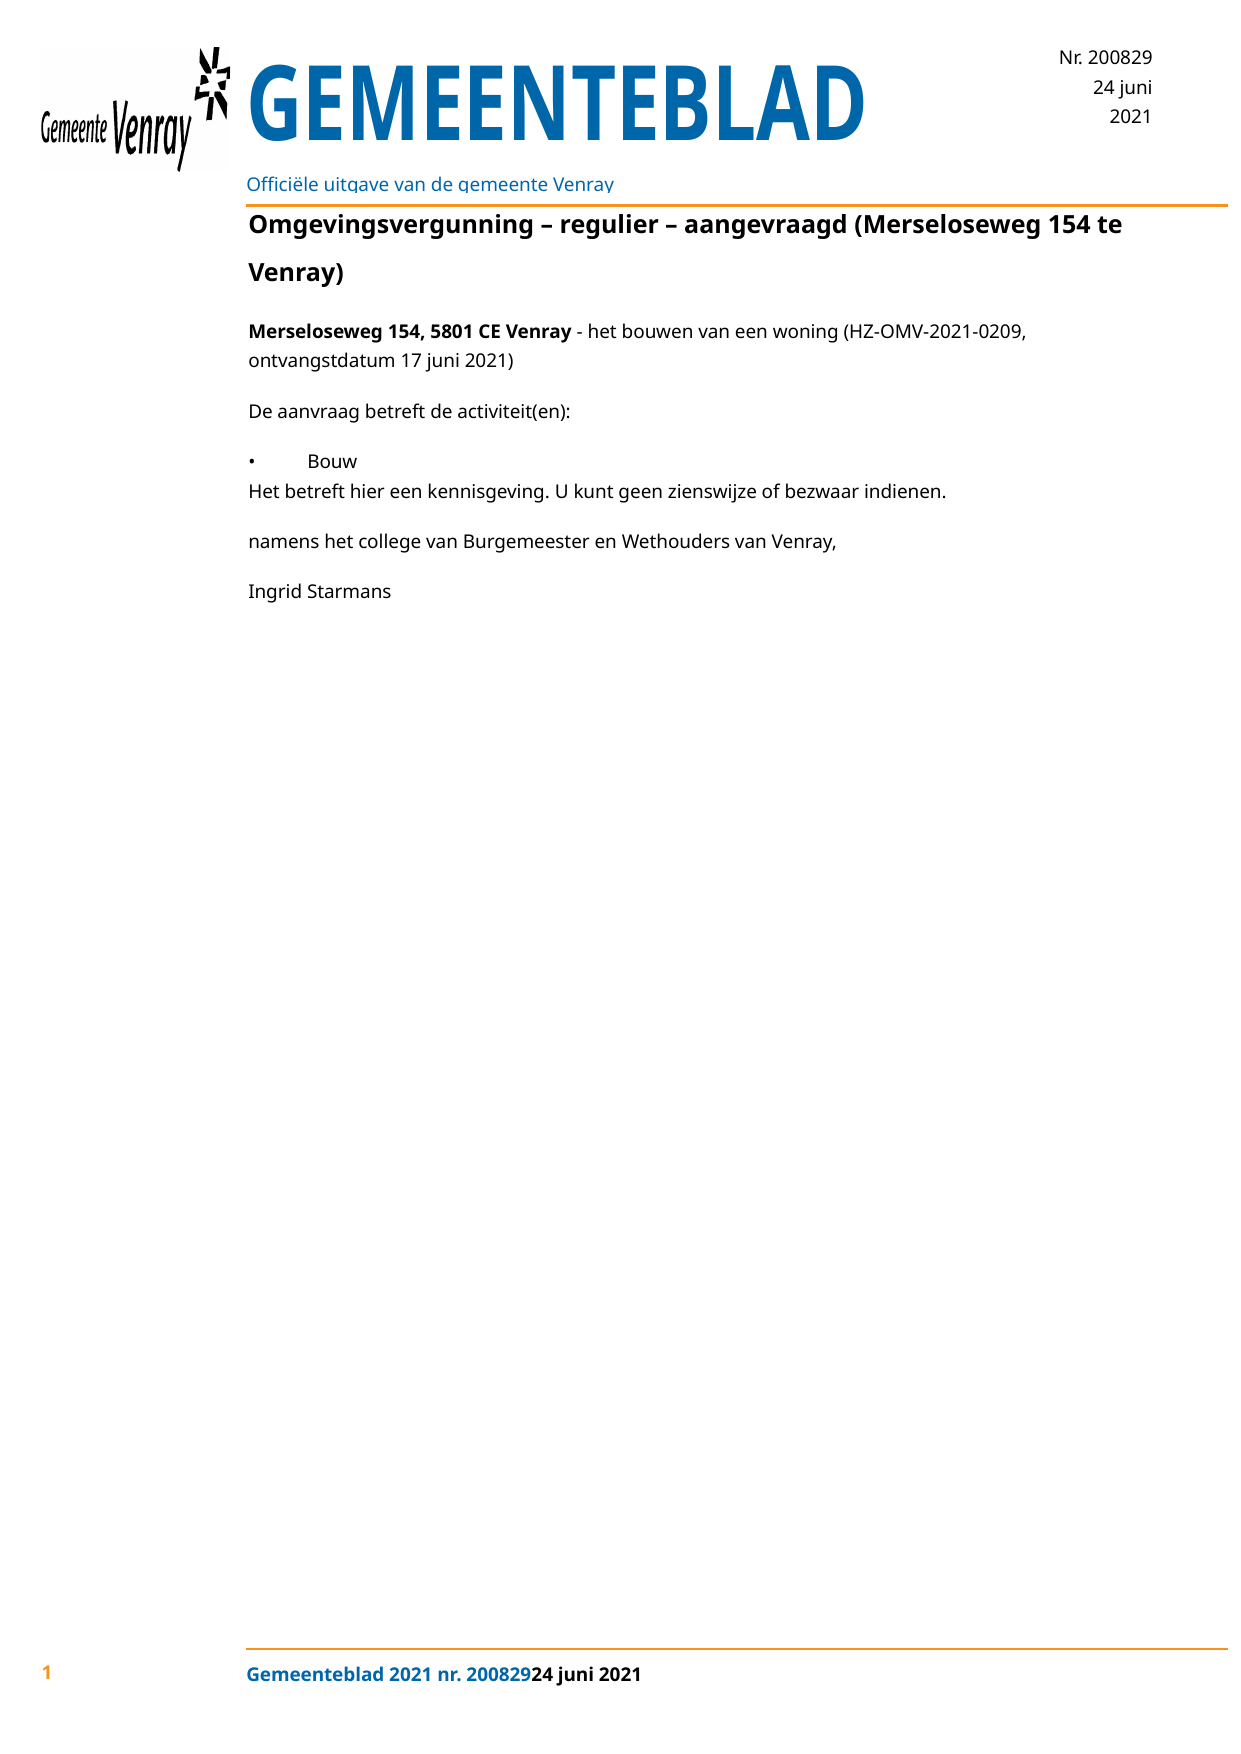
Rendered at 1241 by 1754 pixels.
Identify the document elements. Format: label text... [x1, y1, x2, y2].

picture [41, 47, 231, 172]
list Bouw [248, 448, 1152, 474]
text namens het college van Burgemeester en Wethouders van Venray, [248, 528, 1152, 554]
text Ingrid Starmans [248, 579, 1152, 604]
text Merseloseweg 154, 5801 CE Venray - het bouwen van een woning (HZ-OMV-2021-0209, ontvangstdatum 17 juni 2021) [248, 318, 1152, 373]
text De aanvraag betreft de activiteit(en): [248, 398, 1152, 424]
text Het betreft hier een kennisgeving. U kunt geen zienswijze of bezwaar indienen. [248, 478, 1152, 504]
text Omgevingsvergunning – regulier – aangevraagd (Merseloseweg 154 te Venray) [248, 207, 1152, 288]
